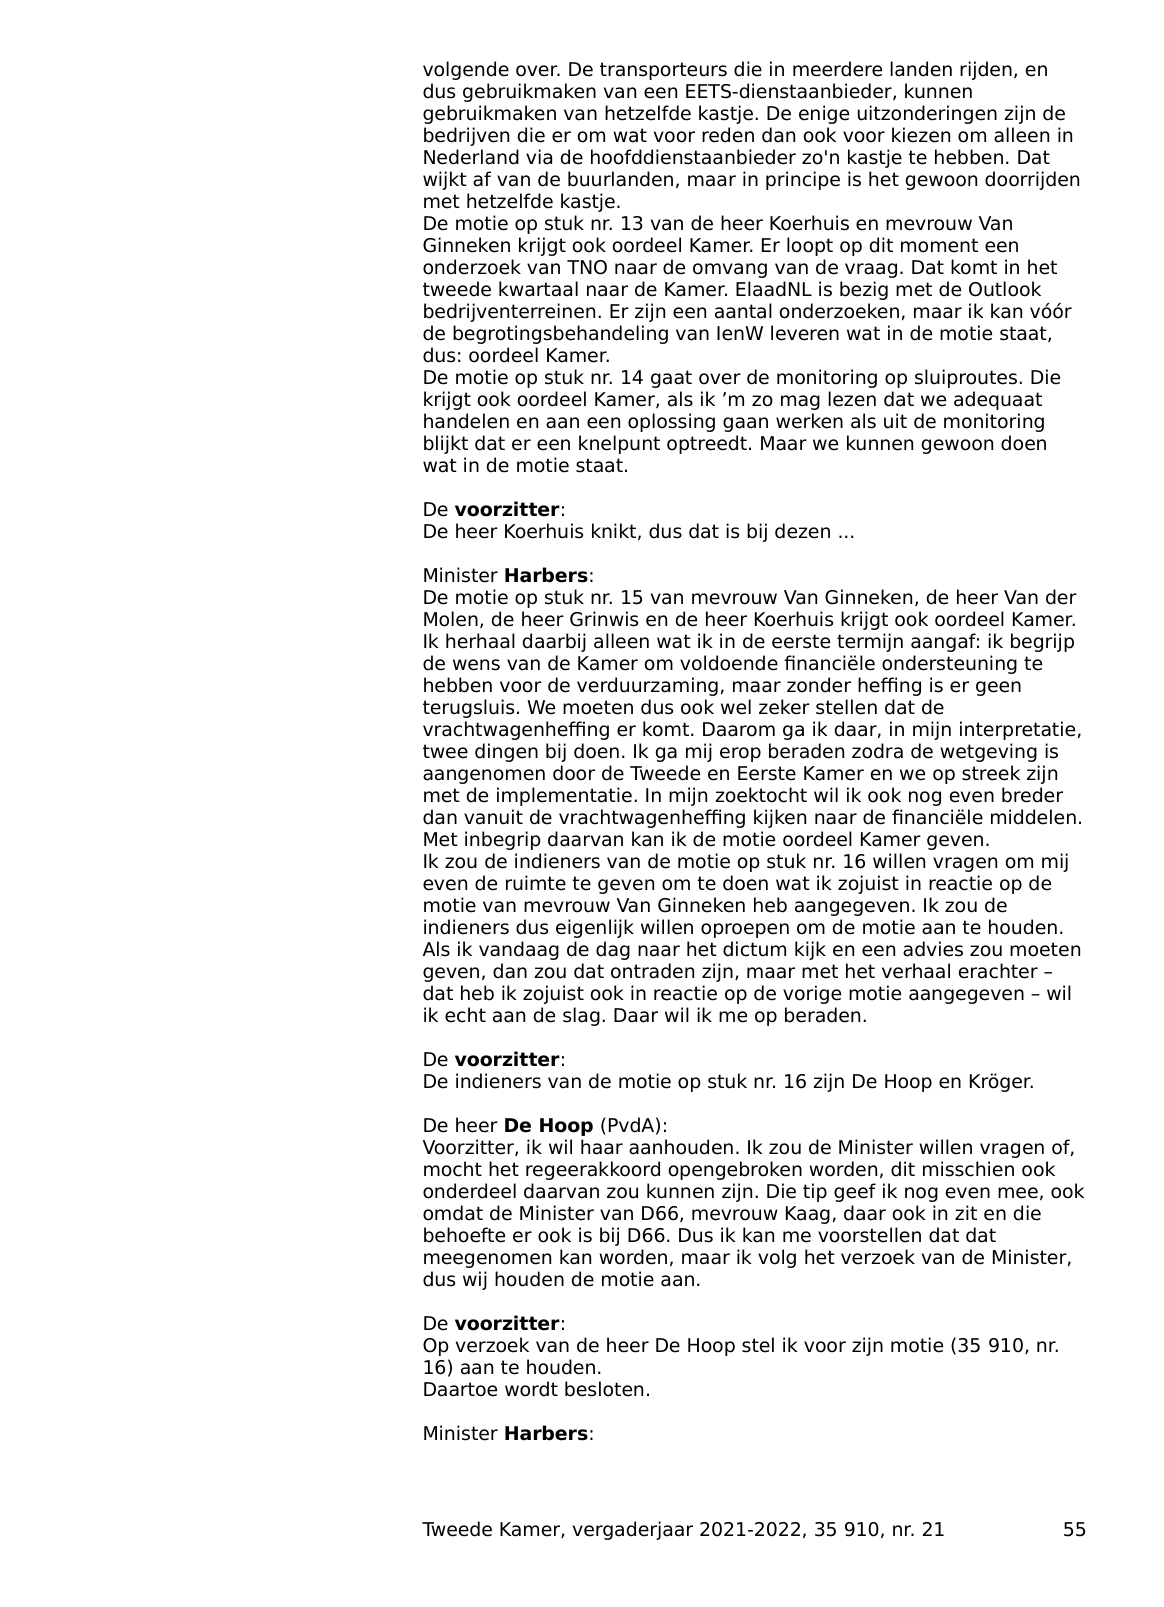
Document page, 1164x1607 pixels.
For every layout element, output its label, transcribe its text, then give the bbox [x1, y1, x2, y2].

text De voorzitter: [422, 1049, 1087, 1071]
text De voorzitter: [422, 1313, 1087, 1335]
text De indieners van de motie op stuk nr. 16 zijn De Hoop en Kröger. [422, 1071, 1087, 1093]
text De voorzitter: [422, 499, 1087, 521]
text De motie op stuk nr. 14 gaat over de monitoring op sluiproutes. Die krijgt ook oordeel Kamer, als ik ’m zo mag lezen dat we adequaat handelen en aan een oplossing gaan werken als uit de monitoring blijkt dat er een knelpunt optreedt. Maar we kunnen gewoon doen wat in de motie staat. [422, 367, 1087, 477]
text Ik zou de indieners van de motie op stuk nr. 16 willen vragen om mij even de ruimte te geven om te doen wat ik zojuist in reactie op de motie van mevrouw Van Ginneken heb aangegeven. Ik zou de indieners dus eigenlijk willen oproepen om de motie aan te houden. Als ik vandaag de dag naar het dictum kijk en een advies zou moeten geven, dan zou dat ontraden zijn, maar met het verhaal erachter – dat heb ik zojuist ook in reactie op de vorige motie aangegeven – wil ik echt aan de slag. Daar wil ik me op beraden. [422, 851, 1087, 1027]
text Minister Harbers: [422, 1423, 1087, 1445]
text Voorzitter, ik wil haar aanhouden. Ik zou de Minister willen vragen of, mocht het regeerakkoord opengebroken worden, dit misschien ook onderdeel daarvan zou kunnen zijn. Die tip geef ik nog even mee, ook omdat de Minister van D66, mevrouw Kaag, daar ook in zit en die behoefte er ook is bij D66. Dus ik kan me voorstellen dat dat meegenomen kan worden, maar ik volg het verzoek van de Minister, dus wij houden de motie aan. [422, 1137, 1087, 1291]
text De motie op stuk nr. 13 van de heer Koerhuis en mevrouw Van Ginneken krijgt ook oordeel Kamer. Er loopt op dit moment een onderzoek van TNO naar de omvang van de vraag. Dat komt in het tweede kwartaal naar de Kamer. ElaadNL is bezig met de Outlook bedrijventerreinen. Er zijn een aantal onderzoeken, maar ik kan vóór de begrotingsbehandeling van IenW leveren wat in de motie staat, dus: oordeel Kamer. [422, 213, 1087, 367]
text De motie op stuk nr. 15 van mevrouw Van Ginneken, de heer Van der Molen, de heer Grinwis en de heer Koerhuis krijgt ook oordeel Kamer. Ik herhaal daarbij alleen wat ik in de eerste termijn aangaf: ik begrijp de wens van de Kamer om voldoende financiële ondersteuning te hebben voor de verduurzaming, maar zonder heffing is er geen terugsluis. We moeten dus ook wel zeker stellen dat de vrachtwagenheffing er komt. Daarom ga ik daar, in mijn interpretatie, twee dingen bij doen. Ik ga mij erop beraden zodra de wetgeving is aangenomen door de Tweede en Eerste Kamer en we op streek zijn met de implementatie. In mijn zoektocht wil ik ook nog even breder dan vanuit de vrachtwagenheffing kijken naar de financiële middelen. Met inbegrip daarvan kan ik de motie oordeel Kamer geven. [422, 587, 1087, 851]
text De heer De Hoop (PvdA): [422, 1115, 1087, 1137]
text Minister Harbers: [422, 565, 1087, 587]
text Daartoe wordt besloten. [422, 1379, 1087, 1401]
text volgende over. De transporteurs die in meerdere landen rijden, en dus gebruikmaken van een EETS-dienstaanbieder, kunnen gebruikmaken van hetzelfde kastje. De enige uitzonderingen zijn de bedrijven die er om wat voor reden dan ook voor kiezen om alleen in Nederland via de hoofddienstaanbieder zo'n kastje te hebben. Dat wijkt af van de buurlanden, maar in principe is het gewoon doorrijden met hetzelfde kastje. [422, 59, 1087, 213]
text Op verzoek van de heer De Hoop stel ik voor zijn motie (35 910, nr. 16) aan te houden. [422, 1335, 1087, 1379]
text De heer Koerhuis knikt, dus dat is bij dezen ... [422, 521, 1087, 543]
